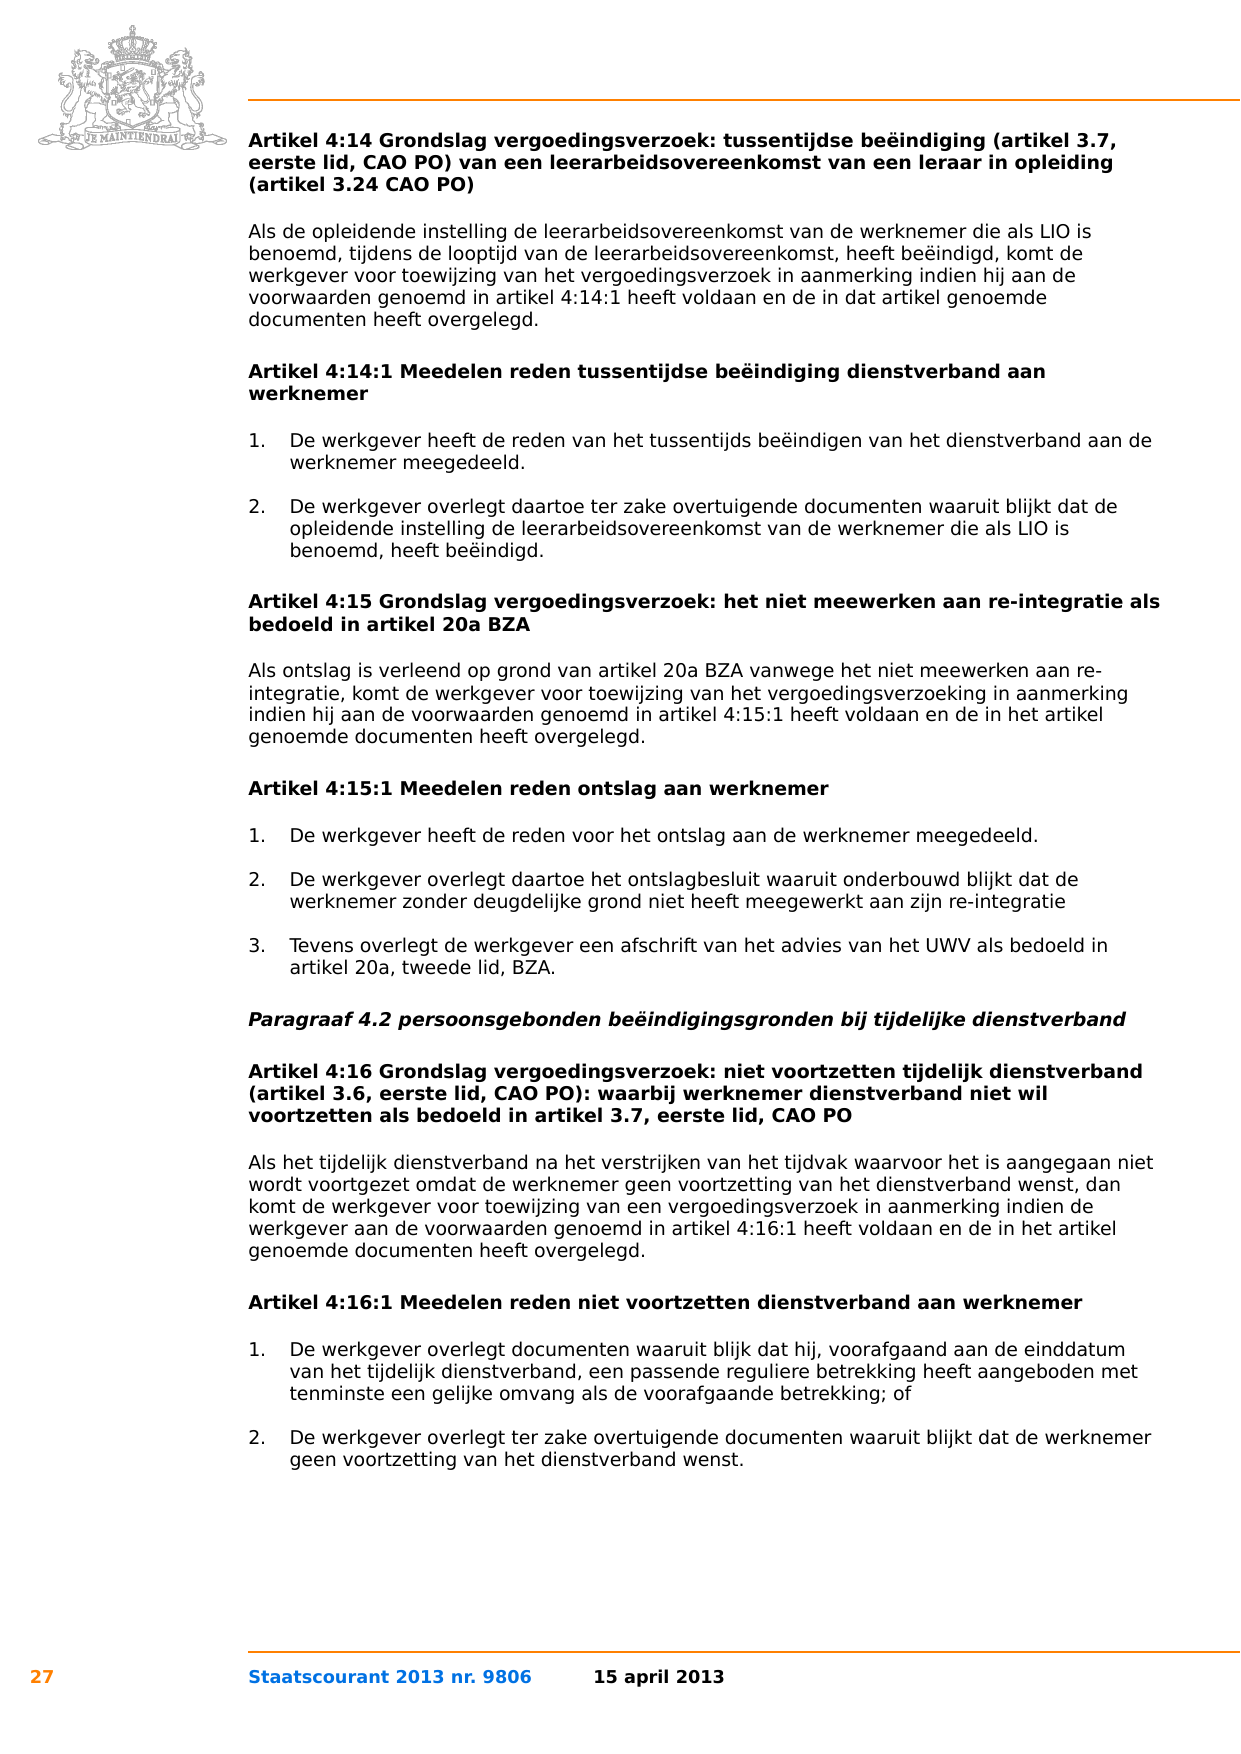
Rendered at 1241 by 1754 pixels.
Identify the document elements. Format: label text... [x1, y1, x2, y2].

subtitle Artikel 4:16 Grondslag vergoedingsverzoek: niet voortzetten tijdelijk dienstverband (artikel 3.6, eerste lid, CAO PO): waarbij werknemer dienstverband niet wil voortzetten als bedoeld in artikel 3.7, eerste lid, CAO PO [248, 1061, 1163, 1127]
text 3. Tevens overlegt de werkgever een afschrift van het advies van het UWV als bedoeld in artikel 20a, tweede lid, BZA. [248, 935, 1163, 979]
picture [38, 25, 227, 150]
text Als de opleidende instelling de leerarbeidsovereenkomst van de werknemer die als LIO is benoemd, tijdens de looptijd van de leerarbeidsovereenkomst, heeft beëindigd, komt de werkgever voor toewijzing van het vergoedingsverzoek in aanmerking indien hij aan de voorwaarden genoemd in artikel 4:14:1 heeft voldaan en de in dat artikel genoemde documenten heeft overgelegd. [248, 221, 1163, 331]
subtitle Artikel 4:14 Grondslag vergoedingsverzoek: tussentijdse beëindiging (artikel 3.7, eerste lid, CAO PO) van een leerarbeidsovereenkomst van een leraar in opleiding (artikel 3.24 CAO PO) [248, 130, 1163, 196]
text 2. De werkgever overlegt ter zake overtuigende documenten waaruit blijkt dat de werknemer geen voortzetting van het dienstverband wenst. [248, 1427, 1163, 1471]
subtitle Paragraaf 4.2 persoonsgebonden beëindigingsgronden bij tijdelijke dienstverband [248, 1009, 1163, 1031]
subtitle Artikel 4:16:1 Meedelen reden niet voortzetten dienstverband aan werknemer [248, 1292, 1163, 1314]
text 1. De werkgever heeft de reden van het tussentijds beëindigen van het dienstverband aan de werknemer meegedeeld. [248, 430, 1163, 474]
text 1. De werkgever overlegt documenten waaruit blijk dat hij, voorafgaand aan de einddatum van het tijdelijk dienstverband, een passende reguliere betrekking heeft aangeboden met tenminste een gelijke omvang als de voorafgaande betrekking; of [248, 1339, 1163, 1405]
subtitle Artikel 4:14:1 Meedelen reden tussentijdse beëindiging dienstverband aan werknemer [248, 361, 1163, 405]
subtitle Artikel 4:15 Grondslag vergoedingsverzoek: het niet meewerken aan re-integratie als bedoeld in artikel 20a BZA [248, 591, 1163, 635]
subtitle Artikel 4:15:1 Meedelen reden ontslag aan werknemer [248, 778, 1163, 800]
text Als het tijdelijk dienstverband na het verstrijken van het tijdvak waarvoor het is aangegaan niet wordt voortgezet omdat de werknemer geen voortzetting van het dienstverband wenst, dan komt de werkgever voor toewijzing van een vergoedingsverzoek in aanmerking indien de werkgever aan de voorwaarden genoemd in artikel 4:16:1 heeft voldaan en de in het artikel genoemde documenten heeft overgelegd. [248, 1152, 1163, 1262]
text 2. De werkgever overlegt daartoe ter zake overtuigende documenten waaruit blijkt dat de opleidende instelling de leerarbeidsovereenkomst van de werknemer die als LIO is benoemd, heeft beëindigd. [248, 496, 1163, 561]
text Als ontslag is verleend op grond van artikel 20a BZA vanwege het niet meewerken aan re-integratie, komt de werkgever voor toewijzing van het vergoedingsverzoeking in aanmerking indien hij aan de voorwaarden genoemd in artikel 4:15:1 heeft voldaan en de in het artikel genoemde documenten heeft overgelegd. [248, 660, 1163, 748]
text 2. De werkgever overlegt daartoe het ontslagbesluit waaruit onderbouwd blijkt dat de werknemer zonder deugdelijke grond niet heeft meegewerkt aan zijn re-integratie [248, 869, 1163, 913]
text 1. De werkgever heeft de reden voor het ontslag aan de werknemer meegedeeld. [248, 825, 1163, 847]
